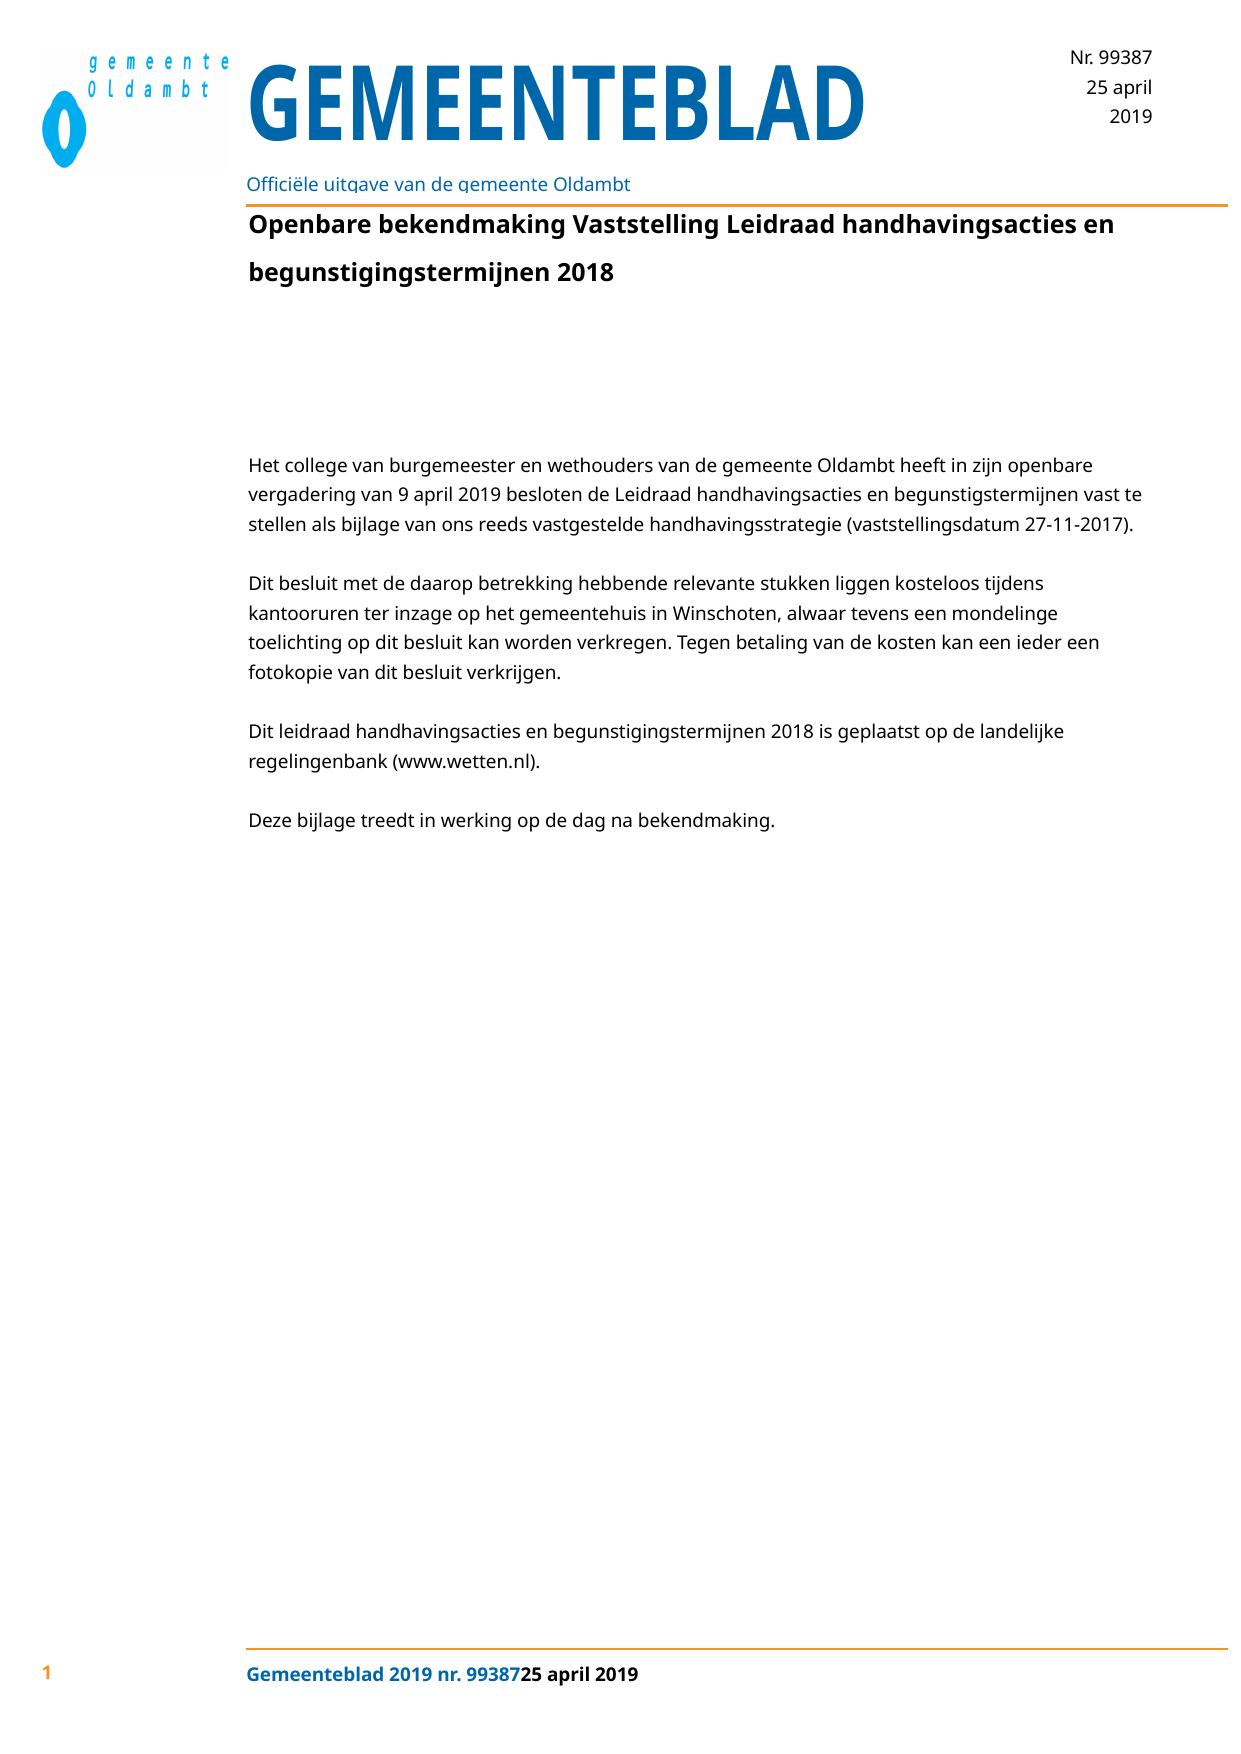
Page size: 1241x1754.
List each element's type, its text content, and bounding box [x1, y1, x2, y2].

picture [41, 47, 231, 172]
text Dit leidraad handhavingsacties en begunstigingstermijnen 2018 is geplaatst op de landelijke regelingenbank (www.wetten.nl). [248, 718, 1152, 774]
text Dit besluit met de daarop betrekking hebbende relevante stukken liggen kosteloos tijdens kantooruren ter inzage op het gemeentehuis in Winschoten, alwaar tevens een mondelinge toelichting op dit besluit kan worden verkregen. Tegen betaling van de kosten kan een ieder een fotokopie van dit besluit verkrijgen. [248, 570, 1152, 685]
text Openbare bekendmaking Vaststelling Leidraad handhavingsacties en begunstigingstermijnen 2018 [248, 207, 1152, 288]
text Het college van burgemeester en wethouders van de gemeente Oldambt heeft in zijn openbare vergadering van 9 april 2019 besloten de Leidraad handhavingsacties en begunstigstermijnen vast te stellen als bijlage van ons reeds vastgestelde handhavingsstrategie (vaststellingsdatum 27-11-2017). [248, 452, 1152, 537]
text Deze bijlage treedt in werking op de dag na bekendmaking. [248, 807, 1152, 833]
